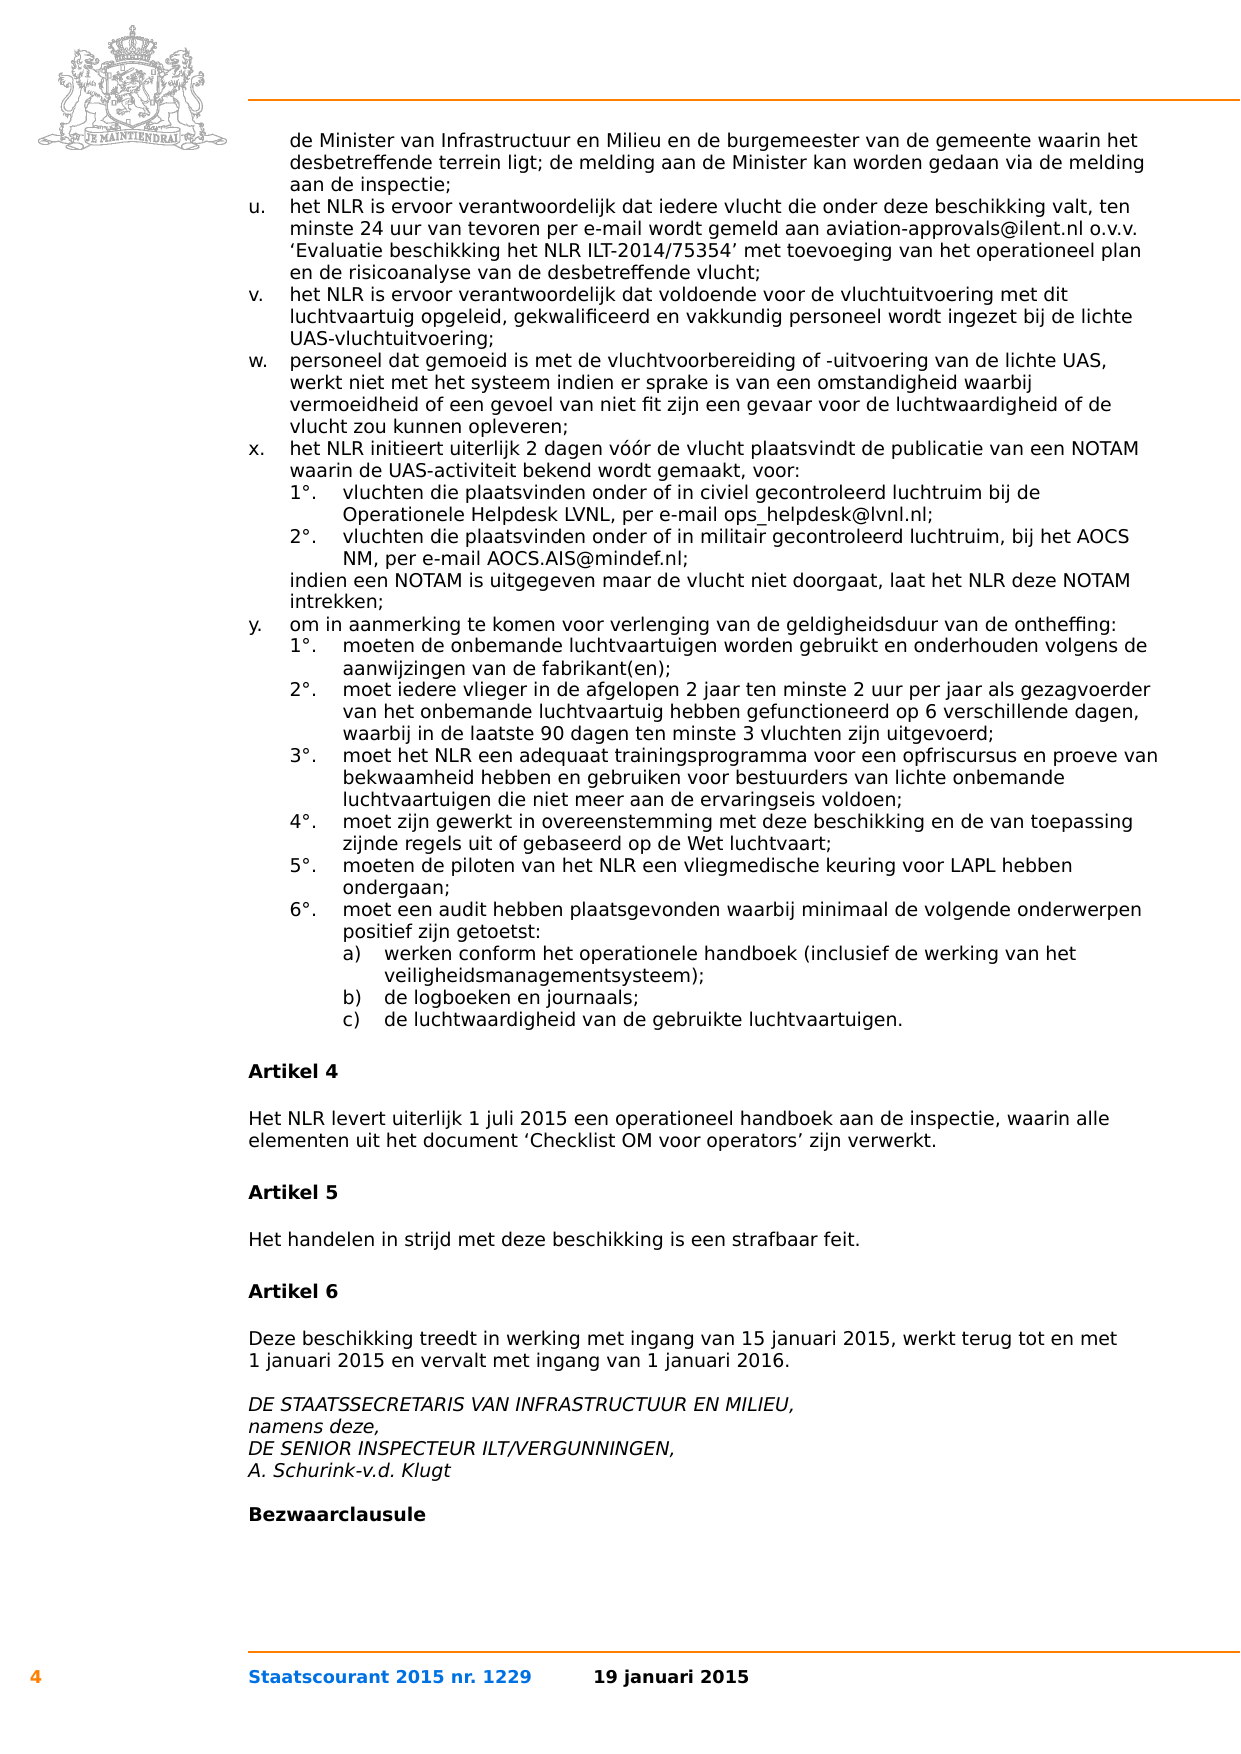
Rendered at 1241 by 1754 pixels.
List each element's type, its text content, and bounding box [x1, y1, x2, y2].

text y. om in aanmerking te komen voor verlenging van de geldigheidsduur van de ontheffing: [248, 613, 1163, 635]
text Het handelen in strijd met deze beschikking is een strafbaar feit. [248, 1229, 1163, 1251]
text 2°. vluchten die plaatsvinden onder of in militair gecontroleerd luchtruim, bij het AOCS NM, per e-mail AOCS.AIS@mindef.nl; [289, 526, 1163, 569]
text 4°. moet zijn gewerkt in overeenstemming met deze beschikking en de van toepassing zijnde regels uit of gebaseerd op de Wet luchtvaart; [289, 811, 1163, 855]
text a) werken conform het operationele handboek (inclusief de werking van het veiligheidsmanagementsysteem); [342, 943, 1163, 987]
text de Minister van Infrastructuur en Milieu en de burgemeester van de gemeente waarin het desbetreffende terrein ligt; de melding aan de Minister kan worden gedaan via de melding aan de inspectie; [248, 130, 1163, 196]
text Bezwaarclausule [248, 1503, 1163, 1526]
text Deze beschikking treedt in werking met ingang van 15 januari 2015, werkt terug tot en met 1 januari 2015 en vervalt met ingang van 1 januari 2016. [248, 1328, 1163, 1372]
text x. het NLR initieert uiterlijk 2 dagen vóór de vlucht plaatsvindt de publicatie van een NOTAM waarin de UAS-activiteit bekend wordt gemaakt, voor: [248, 438, 1163, 482]
text c) de luchtwaardigheid van de gebruikte luchtvaartuigen. [342, 1009, 1163, 1031]
subtitle Artikel 5 [248, 1182, 1163, 1204]
text u. het NLR is ervoor verantwoordelijk dat iedere vlucht die onder deze beschikking valt, ten minste 24 uur van tevoren per e-mail wordt gemeld aan aviation-approvals@ilent.nl o.v.v. ‘Evaluatie beschikking het NLR ILT-2014/75354’ met toevoeging van het operationeel plan en de risicoanalyse van de desbetreffende vlucht; [248, 196, 1163, 284]
picture [38, 25, 227, 150]
text 6°. moet een audit hebben plaatsgevonden waarbij minimaal de volgende onderwerpen positief zijn getoetst: [289, 899, 1163, 943]
text DE STAATSSECRETARIS VAN INFRASTRUCTUUR EN MILIEU, namens deze, DE SENIOR INSPECTEUR ILT/VERGUNNINGEN, A. Schurink-v.d. Klugt [248, 1394, 1163, 1482]
text 1°. vluchten die plaatsvinden onder of in civiel gecontroleerd luchtruim bij de Operationele Helpdesk LVNL, per e-mail ops_helpdesk@lvnl.nl; [289, 482, 1163, 526]
text 5°. moeten de piloten van het NLR een vliegmedische keuring voor LAPL hebben ondergaan; [289, 855, 1163, 899]
text indien een NOTAM is uitgegeven maar de vlucht niet doorgaat, laat het NLR deze NOTAM intrekken; [289, 569, 1163, 613]
text v. het NLR is ervoor verantwoordelijk dat voldoende voor de vluchtuitvoering met dit luchtvaartuig opgeleid, gekwalificeerd en vakkundig personeel wordt ingezet bij de lichte UAS-vluchtuitvoering; [248, 284, 1163, 350]
subtitle Artikel 6 [248, 1281, 1163, 1303]
text 1°. moeten de onbemande luchtvaartuigen worden gebruikt en onderhouden volgens de aanwijzingen van de fabrikant(en); [289, 635, 1163, 679]
text b) de logboeken en journaals; [342, 987, 1163, 1009]
text Het NLR levert uiterlijk 1 juli 2015 een operationeel handboek aan de inspectie, waarin alle elementen uit het document ‘Checklist OM voor operators’ zijn verwerkt. [248, 1108, 1163, 1152]
text w. personeel dat gemoeid is met de vluchtvoorbereiding of -uitvoering van de lichte UAS, werkt niet met het systeem indien er sprake is van een omstandigheid waarbij vermoeidheid of een gevoel van niet fit zijn een gevaar voor de luchtwaardigheid of de vlucht zou kunnen opleveren; [248, 350, 1163, 438]
subtitle Artikel 4 [248, 1061, 1163, 1083]
text 3°. moet het NLR een adequaat trainingsprogramma voor een opfriscursus en proeve van bekwaamheid hebben en gebruiken voor bestuurders van lichte onbemande luchtvaartuigen die niet meer aan de ervaringseis voldoen; [289, 745, 1163, 811]
text 2°. moet iedere vlieger in de afgelopen 2 jaar ten minste 2 uur per jaar als gezagvoerder van het onbemande luchtvaartuig hebben gefunctioneerd op 6 verschillende dagen, waarbij in de laatste 90 dagen ten minste 3 vluchten zijn uitgevoerd; [289, 679, 1163, 745]
